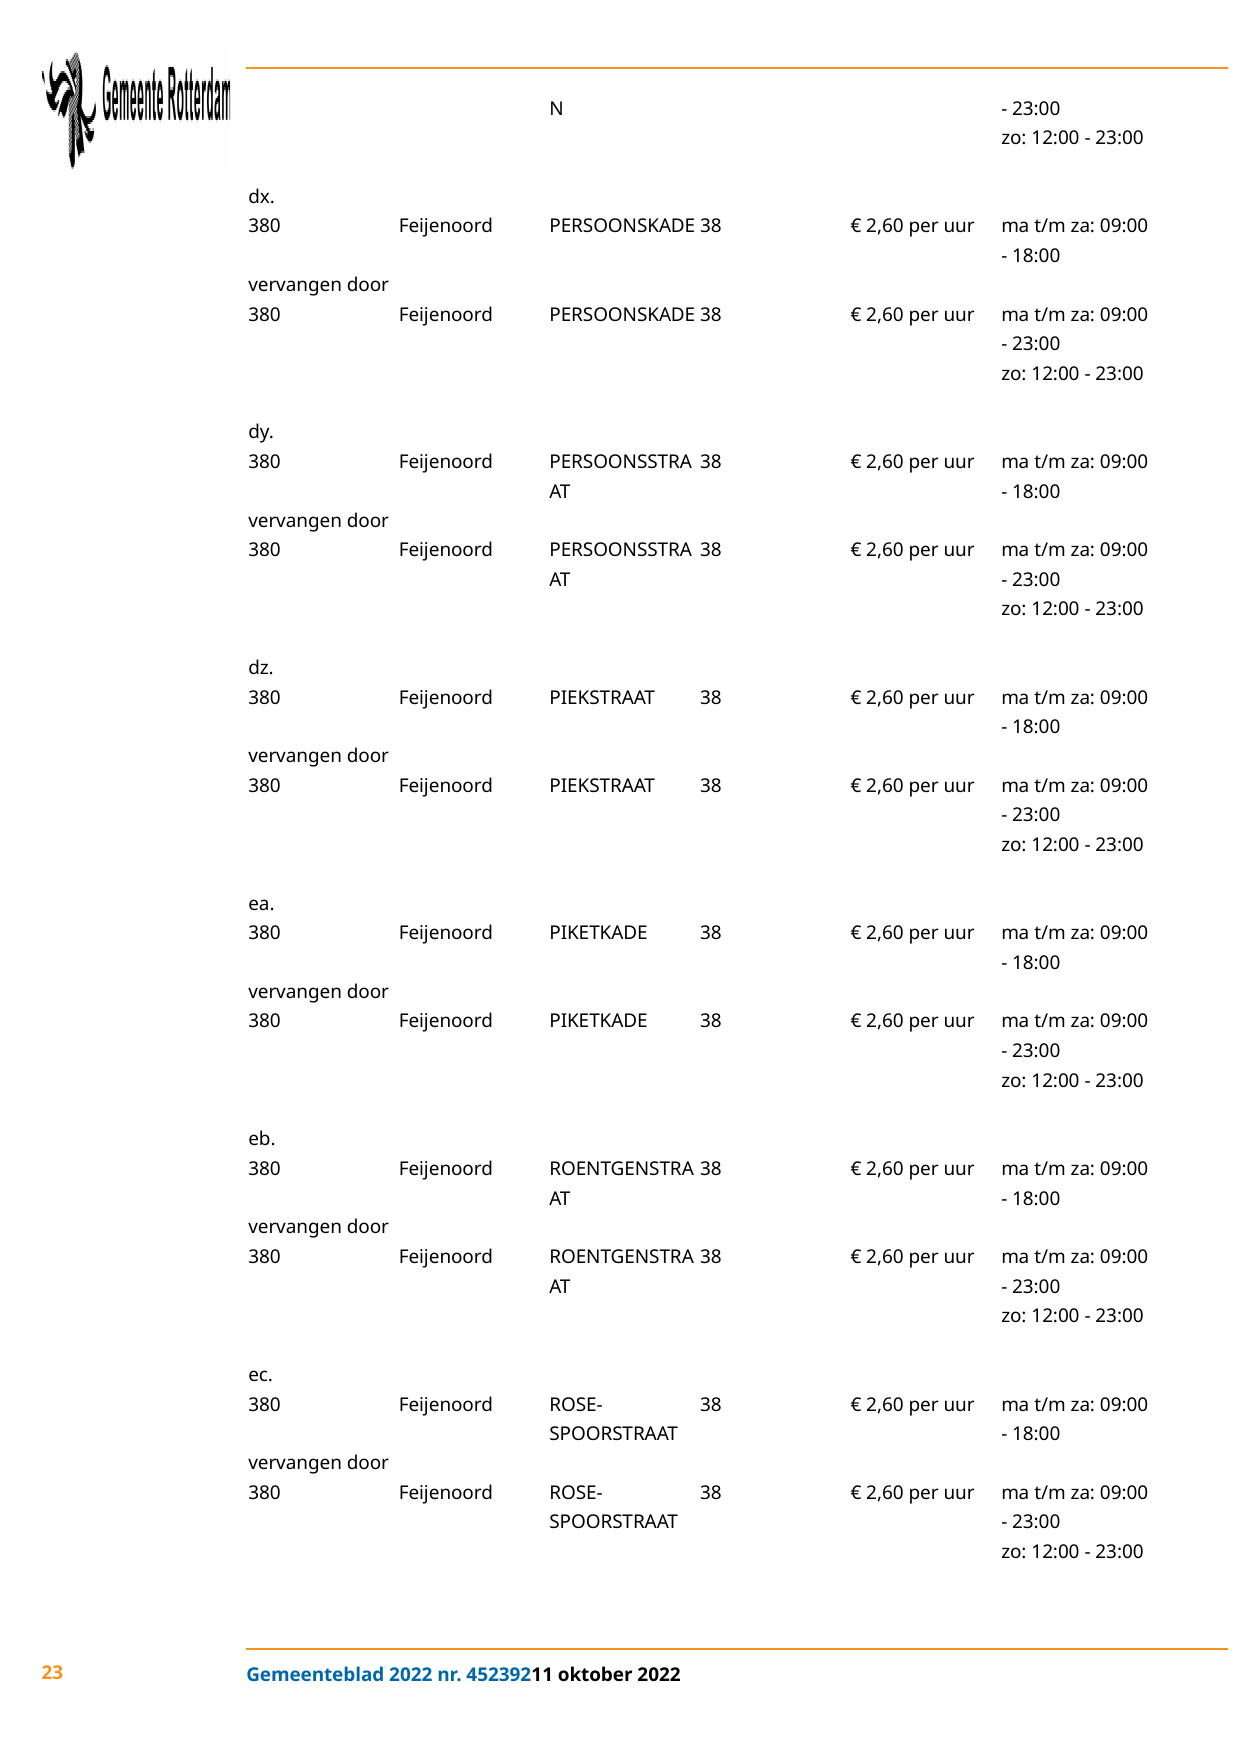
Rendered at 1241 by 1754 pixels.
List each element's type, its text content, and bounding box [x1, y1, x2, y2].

table_header € 2,60 per uur [850, 301, 1001, 386]
table_header ma t/m za: 09:00 - 23:00 zo: 12:00 - 23:00 [1001, 301, 1152, 386]
table_header 380 [248, 1155, 398, 1210]
picture [41, 47, 231, 172]
table_header 380 [248, 213, 398, 268]
table_header ma t/m za: 09:00 - 18:00 [1001, 920, 1152, 975]
table_header ma t/m za: 09:00 - 18:00 [1001, 448, 1152, 503]
table_header Feijenoord [399, 772, 549, 857]
table_header [700, 95, 850, 150]
table_header ma t/m za: 09:00 - 23:00 zo: 12:00 - 23:00 [1001, 1008, 1152, 1093]
table_header 380 [248, 536, 398, 621]
table_header ma t/m za: 09:00 - 18:00 [1001, 1155, 1152, 1210]
table_header - 23:00 zo: 12:00 - 23:00 [1001, 95, 1152, 150]
text vervangen door [248, 978, 1152, 1004]
table_header 380 [248, 772, 398, 857]
table_header 38 [700, 1479, 850, 1564]
table_header PERSOONSSTRAAT [549, 448, 700, 503]
table_header € 2,60 per uur [850, 1155, 1001, 1210]
table_header Feijenoord [399, 1479, 549, 1564]
table_header 380 [248, 1479, 398, 1564]
table_header € 2,60 per uur [850, 213, 1001, 268]
table_header ma t/m za: 09:00 - 23:00 zo: 12:00 - 23:00 [1001, 536, 1152, 621]
table_header 380 [248, 301, 398, 386]
table_header € 2,60 per uur [850, 1008, 1001, 1093]
table_header € 2,60 per uur [850, 1391, 1001, 1446]
table_header ma t/m za: 09:00 - 23:00 zo: 12:00 - 23:00 [1001, 772, 1152, 857]
table_header 380 [248, 1008, 398, 1093]
table_header € 2,60 per uur [850, 1243, 1001, 1328]
table_header 38 [700, 448, 850, 503]
table_header ma t/m za: 09:00 - 18:00 [1001, 213, 1152, 268]
table_header Feijenoord [399, 920, 549, 975]
table_header 380 [248, 448, 398, 503]
table_header 380 [248, 684, 398, 739]
table_header 38 [700, 1155, 850, 1210]
table_header Feijenoord [399, 1391, 549, 1446]
table_header 38 [700, 1243, 850, 1328]
table_header PIKETKADE [549, 1008, 700, 1093]
table_header € 2,60 per uur [850, 448, 1001, 503]
text ea. [248, 890, 1152, 916]
table_header 38 [700, 920, 850, 975]
table_header 380 [248, 1243, 398, 1328]
table_header Feijenoord [399, 213, 549, 268]
table_header 38 [700, 1391, 850, 1446]
table_header ROSE-SPOORSTRAAT [549, 1479, 700, 1564]
table_header ma t/m za: 09:00 - 23:00 zo: 12:00 - 23:00 [1001, 1243, 1152, 1328]
text eb. [248, 1125, 1152, 1151]
text vervangen door [248, 271, 1152, 297]
text dx. [248, 183, 1152, 209]
table_header PERSOONSSTRAAT [549, 536, 700, 621]
table_header € 2,60 per uur [850, 684, 1001, 739]
text vervangen door [248, 1214, 1152, 1239]
table_header 38 [700, 1008, 850, 1093]
table_header PERSOONSKADE [549, 301, 700, 386]
table_header Feijenoord [399, 1243, 549, 1328]
table_header Feijenoord [399, 1008, 549, 1093]
table_header 38 [700, 213, 850, 268]
table_header € 2,60 per uur [850, 536, 1001, 621]
table_header ma t/m za: 09:00 - 18:00 [1001, 1391, 1152, 1446]
table_header [399, 95, 549, 150]
table_header ROENTGENSTRAAT [549, 1155, 700, 1210]
table_header PIEKSTRAAT [549, 772, 700, 857]
table_header 380 [248, 920, 398, 975]
text vervangen door [248, 742, 1152, 768]
table_header ma t/m za: 09:00 - 23:00 zo: 12:00 - 23:00 [1001, 1479, 1152, 1564]
table_header [248, 95, 398, 150]
table_header 38 [700, 772, 850, 857]
text vervangen door [248, 1449, 1152, 1475]
text dz. [248, 654, 1152, 680]
table_header € 2,60 per uur [850, 920, 1001, 975]
text dy. [248, 418, 1152, 444]
table_header [850, 95, 1001, 150]
table_header ROSE-SPOORSTRAAT [549, 1391, 700, 1446]
table_header ROENTGENSTRAAT [549, 1243, 700, 1328]
table_header 38 [700, 684, 850, 739]
table_header € 2,60 per uur [850, 772, 1001, 857]
table_header 380 [248, 1391, 398, 1446]
table_header 38 [700, 536, 850, 621]
table_header PERSOONSKADE [549, 213, 700, 268]
table_header € 2,60 per uur [850, 1479, 1001, 1564]
table_header PIEKSTRAAT [549, 684, 700, 739]
table_header Feijenoord [399, 301, 549, 386]
table_header Feijenoord [399, 684, 549, 739]
table_header Feijenoord [399, 1155, 549, 1210]
text vervangen door [248, 507, 1152, 532]
table_header 38 [700, 301, 850, 386]
table_header ma t/m za: 09:00 - 18:00 [1001, 684, 1152, 739]
table_header Feijenoord [399, 448, 549, 503]
text ec. [248, 1361, 1152, 1387]
table_header PIKETKADE [549, 920, 700, 975]
table_header Feijenoord [399, 536, 549, 621]
table_header N [549, 95, 700, 150]
